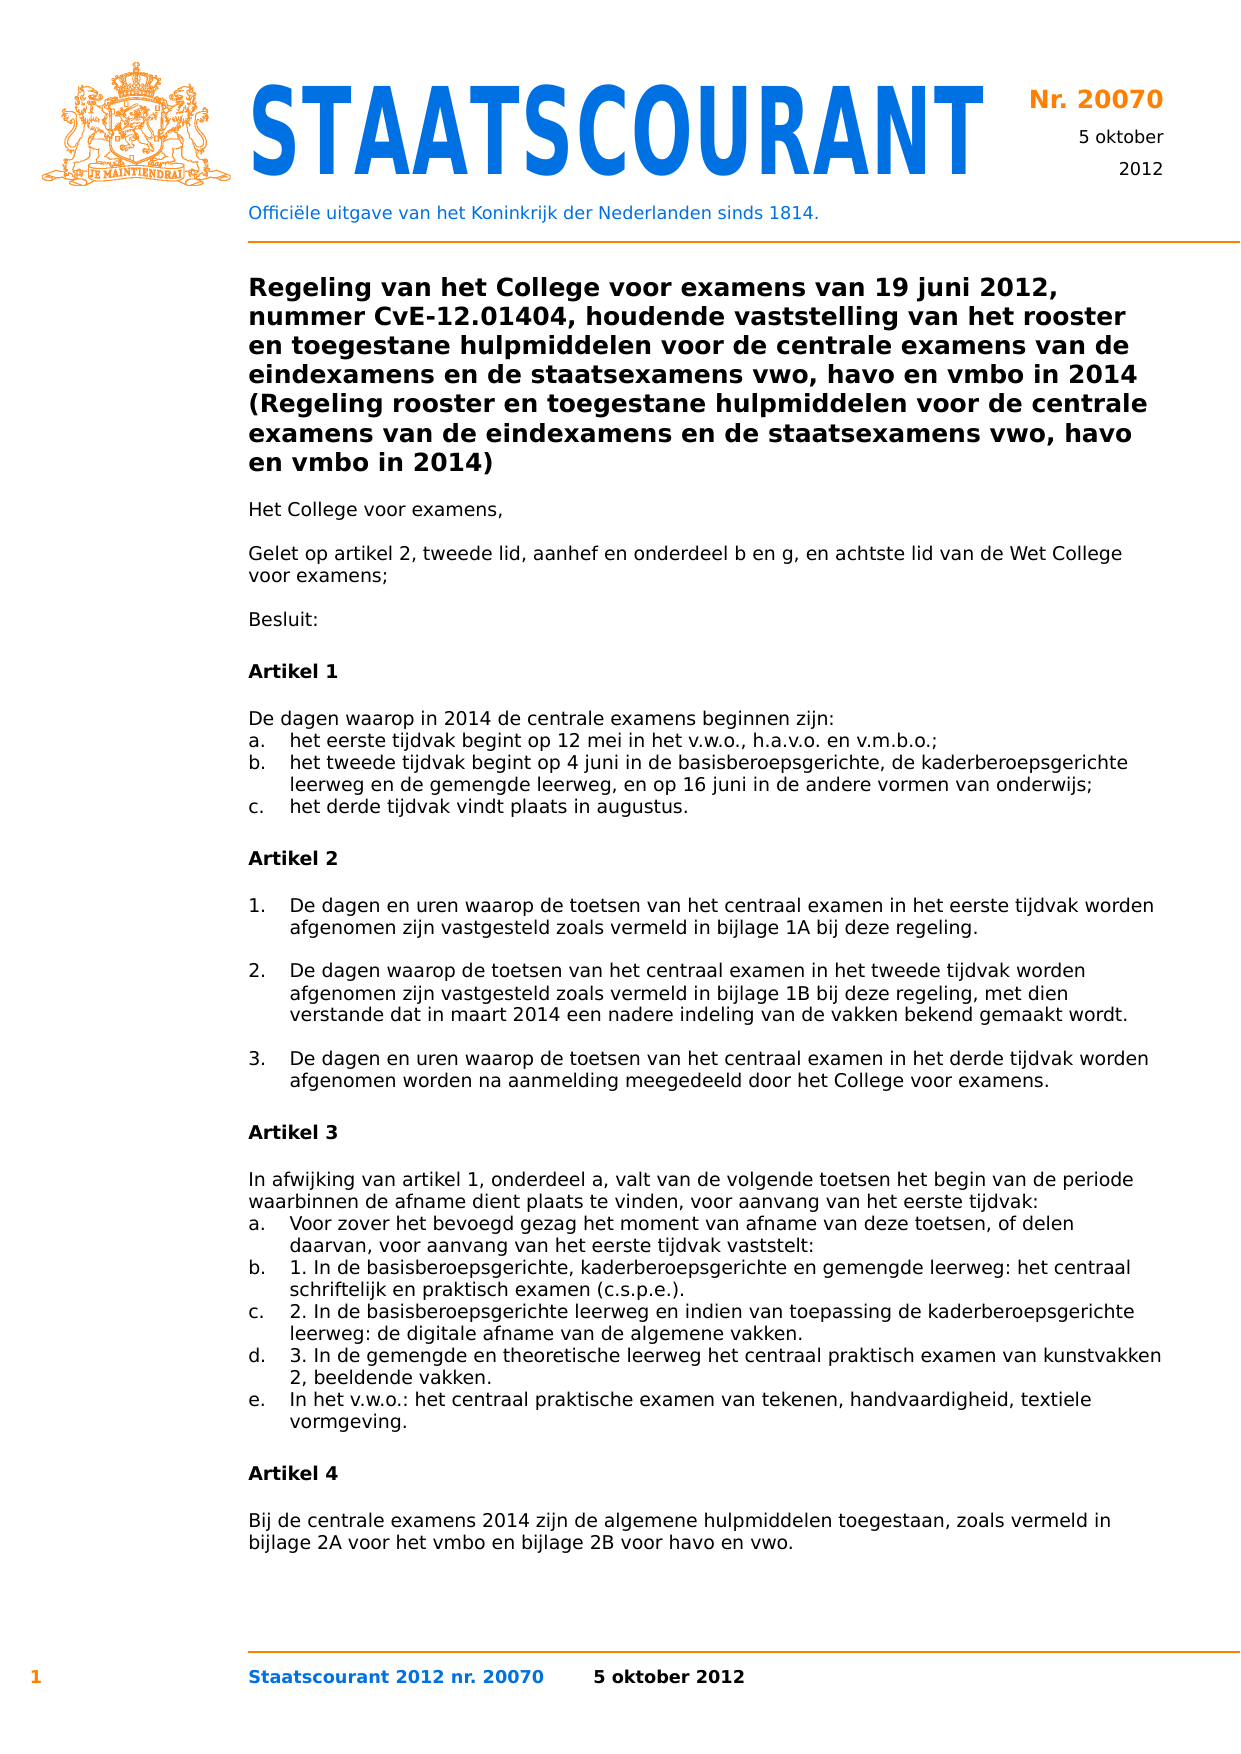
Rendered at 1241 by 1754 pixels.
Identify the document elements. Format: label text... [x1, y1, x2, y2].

subtitle Regeling van het College voor examens van 19 juni 2012, nummer CvE-12.01404, houdende vaststelling van het rooster en toegestane hulpmiddelen voor de centrale examens van de eindexamens en de staatsexamens vwo, havo en vmbo in 2014 (Regeling rooster en toegestane hulpmiddelen voor de centrale examens van de eindexamens en de staatsexamens vwo, havo en vmbo in 2014) [248, 273, 1163, 477]
text Gelet op artikel 2, tweede lid, aanhef en onderdeel b en g, en achtste lid van de Wet College voor examens; [248, 543, 1163, 587]
subtitle Artikel 1 [248, 661, 1163, 683]
text b. 1. In de basisberoepsgerichte, kaderberoepsgerichte en gemengde leerweg: het centraal schriftelijk en praktisch examen (c.s.p.e.). [248, 1257, 1163, 1301]
table_header Nr. 20070 [998, 62, 1240, 121]
text c. het derde tijdvak vindt plaats in augustus. [248, 796, 1163, 818]
table_cell Officiële uitgave van het Koninkrijk der Nederlanden sinds 1814. [248, 203, 1240, 241]
table_cell 2012 [998, 153, 1240, 203]
text In afwijking van artikel 1, onderdeel a, valt van de volgende toetsen het begin van de periode waarbinnen de afname dient plaats te vinden, voor aanvang van het eerste tijdvak: [248, 1169, 1163, 1213]
subtitle Artikel 4 [248, 1463, 1163, 1485]
text a. Voor zover het bevoegd gezag het moment van afname van deze toetsen, of delen daarvan, voor aanvang van het eerste tijdvak vaststelt: [248, 1213, 1163, 1257]
text 2. De dagen waarop de toetsen van het centraal examen in het tweede tijdvak worden afgenomen zijn vastgesteld zoals vermeld in bijlage 1B bij deze regeling, met dien verstande dat in maart 2014 een nadere indeling van de vakken bekend gemaakt wordt. [248, 960, 1163, 1026]
table_cell 5 oktober [998, 121, 1240, 153]
picture [41, 62, 231, 186]
table_header [25, 62, 248, 241]
text Besluit: [248, 609, 1163, 631]
text e. In het v.w.o.: het centraal praktische examen van tekenen, handvaardigheid, textiele vormgeving. [248, 1389, 1163, 1433]
text Bij de centrale examens 2014 zijn de algemene hulpmiddelen toegestaan, zoals vermeld in bijlage 2A voor het vmbo en bijlage 2B voor havo en vwo. [248, 1510, 1163, 1554]
subtitle Artikel 2 [248, 848, 1163, 869]
text De dagen waarop in 2014 de centrale examens beginnen zijn: [248, 708, 1163, 730]
text d. 3. In de gemengde en theoretische leerweg het centraal praktisch examen van kunstvakken 2, beeldende vakken. [248, 1345, 1163, 1389]
text b. het tweede tijdvak begint op 4 juni in de basisberoepsgerichte, de kaderberoepsgerichte leerweg en de gemengde leerweg, en op 16 juni in de andere vormen van onderwijs; [248, 752, 1163, 796]
text 3. De dagen en uren waarop de toetsen van het centraal examen in het derde tijdvak worden afgenomen worden na aanmelding meegedeeld door het College voor examens. [248, 1048, 1163, 1092]
text 1. De dagen en uren waarop de toetsen van het centraal examen in het eerste tijdvak worden afgenomen zijn vastgesteld zoals vermeld in bijlage 1A bij deze regeling. [248, 894, 1163, 938]
text a. het eerste tijdvak begint op 12 mei in het v.w.o., h.a.v.o. en v.m.b.o.; [248, 730, 1163, 752]
text c. 2. In de basisberoepsgerichte leerweg en indien van toepassing de kaderberoepsgerichte leerweg: de digitale afname van de algemene vakken. [248, 1301, 1163, 1345]
text Het College voor examens, [248, 499, 1163, 521]
table_header STAATSCOURANT [248, 62, 998, 203]
subtitle Artikel 3 [248, 1122, 1163, 1144]
